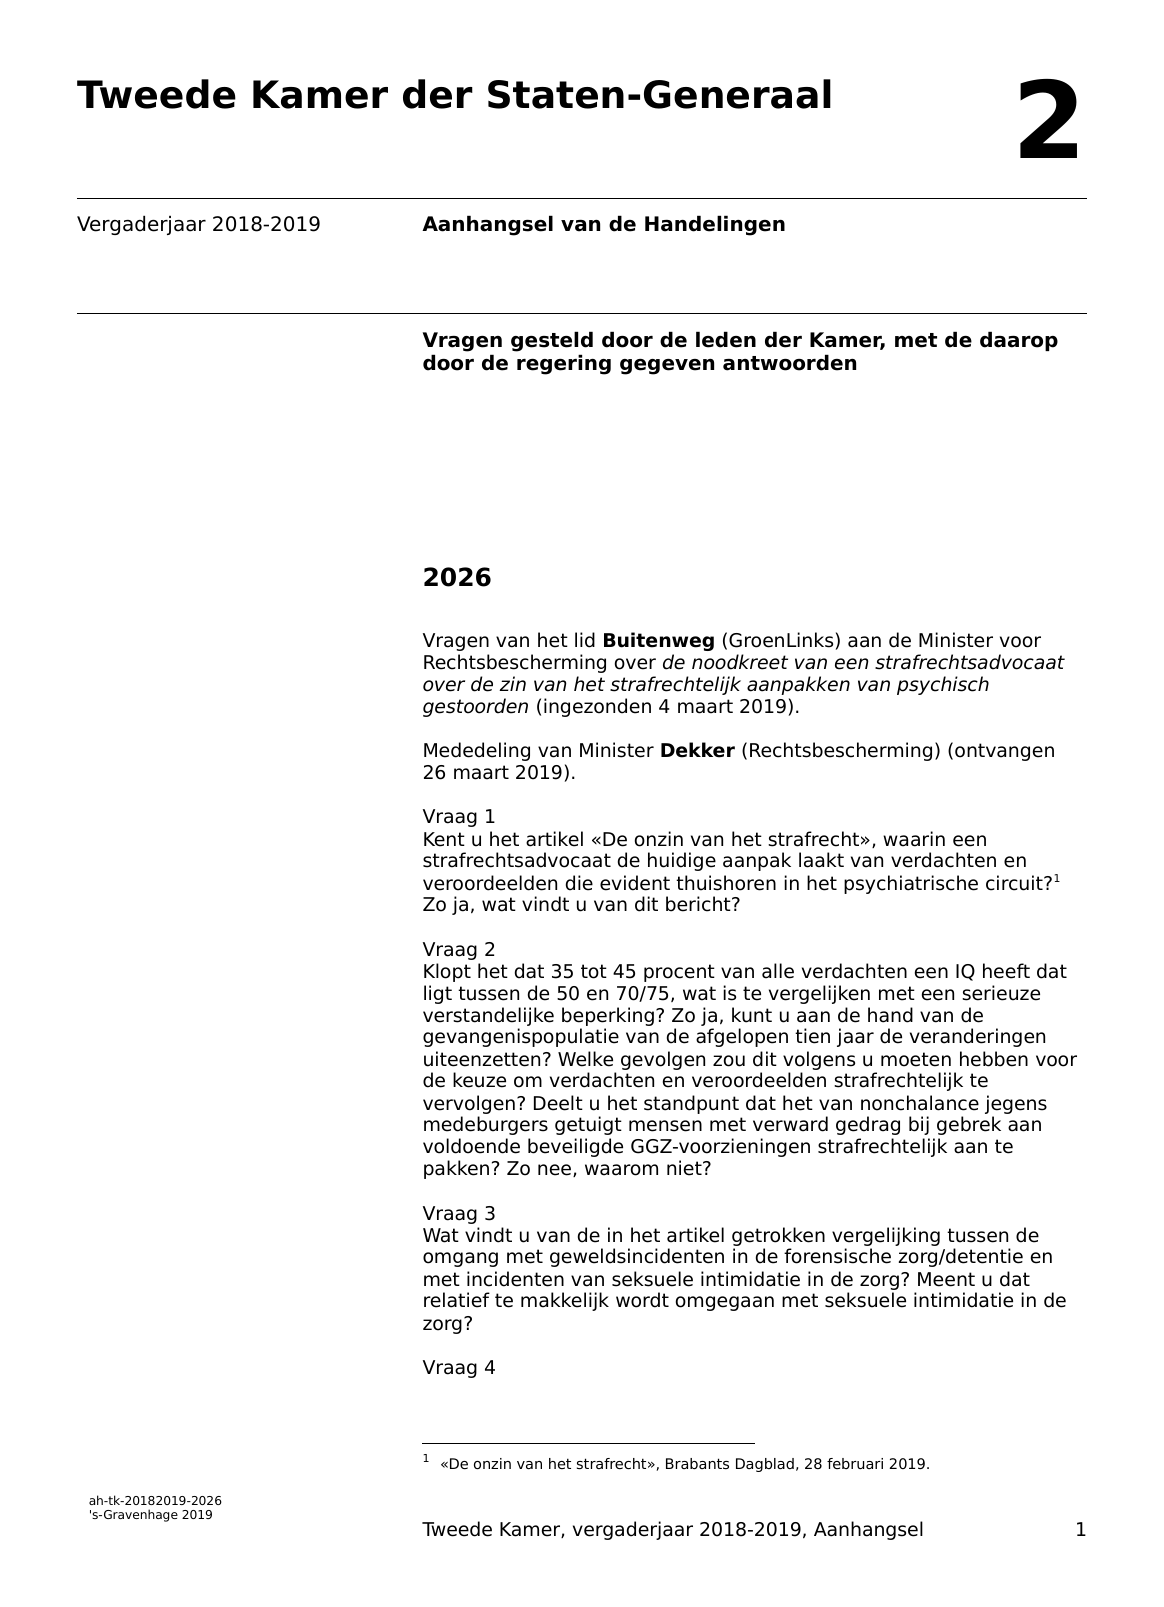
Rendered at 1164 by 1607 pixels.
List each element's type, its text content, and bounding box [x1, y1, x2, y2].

table_cell Aanhangsel van de Handelingen [422, 199, 1087, 313]
table_cell [77, 314, 422, 375]
text Vraag 4 [422, 1357, 1087, 1378]
table_header Tweede Kamer der Staten-Generaal [77, 59, 886, 198]
text «De onzin van het strafrecht», Brabants Dagblad, 28 februari 2019. [422, 1452, 1087, 1474]
text Wat vindt u van de in het artikel getrokken vergelijking tussen de omgang met geweldsincidenten in de forensische zorg/detentie en met incidenten van seksuele intimidatie in de zorg? Meent u dat relatief te makkelijk wordt omgegaan met seksuele intimidatie in de zorg? [422, 1224, 1087, 1334]
table_header 2 [886, 59, 1087, 198]
text Kent u het artikel «De onzin van het strafrecht», waarin een strafrechtsadvocaat de huidige aanpak laakt van verdachten en veroordeelden die evident thuishoren in het psychiatrische circuit? Zo ja, wat vindt u van dit bericht? [422, 828, 1087, 916]
text Mededeling van Minister Dekker (Rechtsbescherming) (ontvangen 26 maart 2019). [422, 740, 1087, 784]
table_cell Vergaderjaar 2018-2019 [77, 199, 422, 313]
text Klopt het dat 35 tot 45 procent van alle verdachten een IQ heeft dat ligt tussen de 50 en 70/75, wat is te vergelijken met een serieuze verstandelijke beperking? Zo ja, kunt u aan de hand van de gevangenispopulatie van de afgelopen tien jaar de veranderingen uiteenzetten? Welke gevolgen zou dit volgens u moeten hebben voor de keuze om verdachten en veroordeelden strafrechtelijk te vervolgen? Deelt u het standpunt dat het van nonchalance jegens medeburgers getuigt mensen met verward gedrag bij gebrek aan voldoende beveiligde GGZ-voorzieningen strafrechtelijk aan te pakken? Zo nee, waarom niet? [422, 961, 1087, 1180]
text Vraag 2 [422, 938, 1087, 961]
text Vragen van het lid Buitenweg (GroenLinks) aan de Minister voor Rechtsbescherming over de noodkreet van een strafrechtsadvocaat over de zin van het strafrechtelijk aanpakken van psychisch gestoorden (ingezonden 4 maart 2019). [422, 630, 1087, 718]
text ah-tk-20182019-2026 [88, 1494, 323, 1508]
text 2026 [422, 563, 1087, 592]
table_cell Vragen gesteld door de leden der Kamer, met de daarop door de regering gegeven antwoorden [422, 314, 1087, 375]
text Vraag 3 [422, 1202, 1087, 1224]
text Vraag 1 [422, 806, 1087, 828]
text 's-Gravenhage 2019 [88, 1508, 323, 1522]
